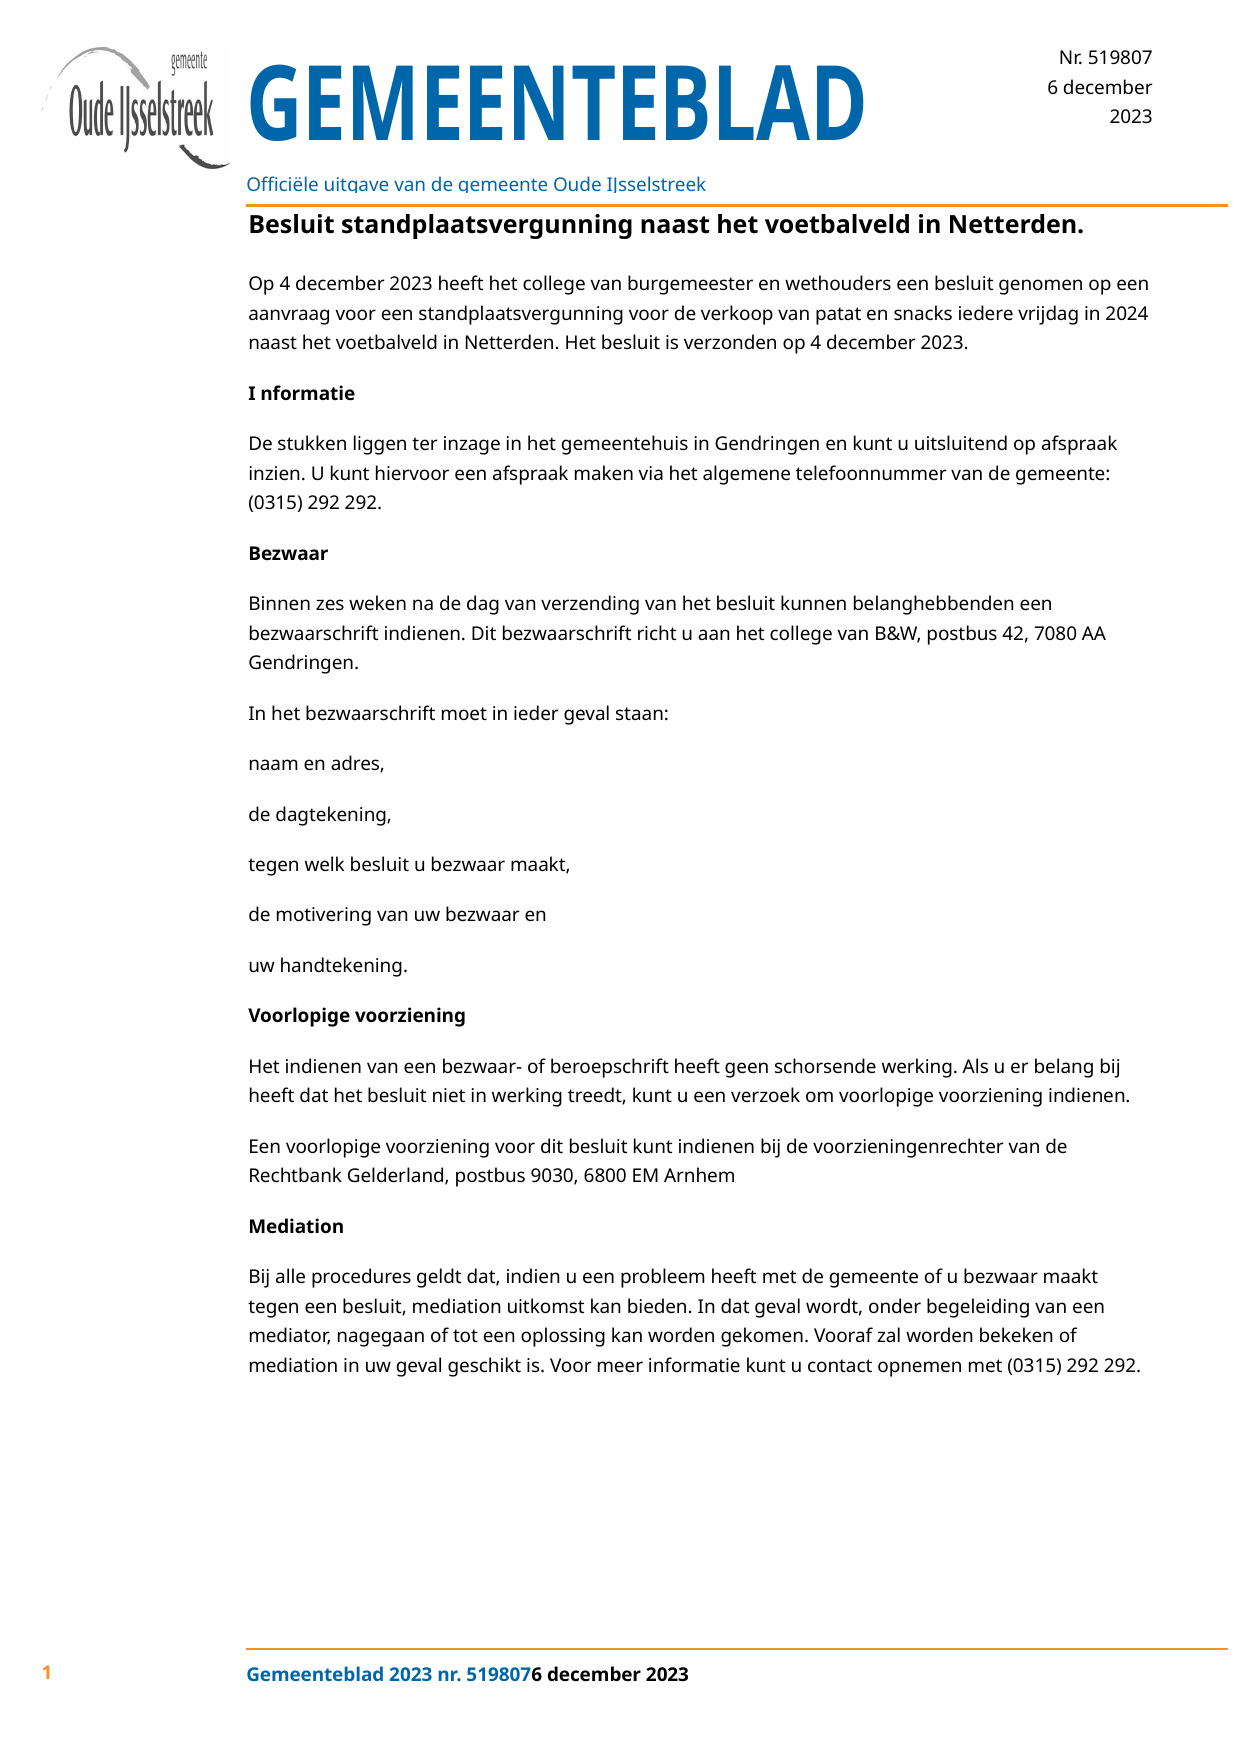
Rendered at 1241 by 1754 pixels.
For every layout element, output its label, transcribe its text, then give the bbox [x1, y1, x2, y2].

text I nformatie [248, 380, 1152, 406]
text Een voorlopige voorziening voor dit besluit kunt indienen bij de voorzieningenrechter van de Rechtbank Gelderland, postbus 9030, 6800 EM Arnhem [248, 1133, 1152, 1188]
text Bij alle procedures geldt dat, indien u een probleem heeft met de gemeente of u bezwaar maakt tegen een besluit, mediation uitkomst kan bieden. In dat geval wordt, onder begeleiding van een mediator, nagegaan of tot een oplossing kan worden gekomen. Vooraf zal worden bekeken of mediation in uw geval geschikt is. Voor meer informatie kunt u contact opnemen met (0315) 292 292. [248, 1263, 1152, 1378]
text Besluit standplaatsvergunning naast het voetbalveld in Netterden. [248, 207, 1152, 241]
text Binnen zes weken na de dag van verzending van het besluit kunnen belanghebbenden een bezwaarschrift indienen. Dit bezwaarschrift richt u aan het college van B&W, postbus 42, 7080 AA Gendringen. [248, 590, 1152, 675]
text Mediation [248, 1213, 1152, 1238]
picture [41, 47, 231, 172]
text de motivering van uw bezwaar en [248, 902, 1152, 927]
text Voorlopige voorziening [248, 1002, 1152, 1028]
text uw handtekening. [248, 952, 1152, 978]
text tegen welk besluit u bezwaar maakt, [248, 851, 1152, 877]
text In het bezwaarschrift moet in ieder geval staan: [248, 700, 1152, 726]
text Bezwaar [248, 540, 1152, 566]
text naam en adres, [248, 750, 1152, 776]
text de dagtekening, [248, 801, 1152, 826]
text Het indienen van een bezwaar- of beroepschrift heeft geen schorsende werking. Als u er belang bij heeft dat het besluit niet in werking treedt, kunt u een verzoek om voorlopige voorziening indienen. [248, 1053, 1152, 1108]
text De stukken liggen ter inzage in het gemeentehuis in Gendringen en kunt u uitsluitend op afspraak inzien. U kunt hiervoor een afspraak maken via het algemene telefoonnummer van de gemeente: (0315) 292 292. [248, 430, 1152, 515]
text Op 4 december 2023 heeft het college van burgemeester en wethouders een besluit genomen op een aanvraag voor een standplaatsvergunning voor de verkoop van patat en snacks iedere vrijdag in 2024 naast het voetbalveld in Netterden. Het besluit is verzonden op 4 december 2023. [248, 270, 1152, 355]
